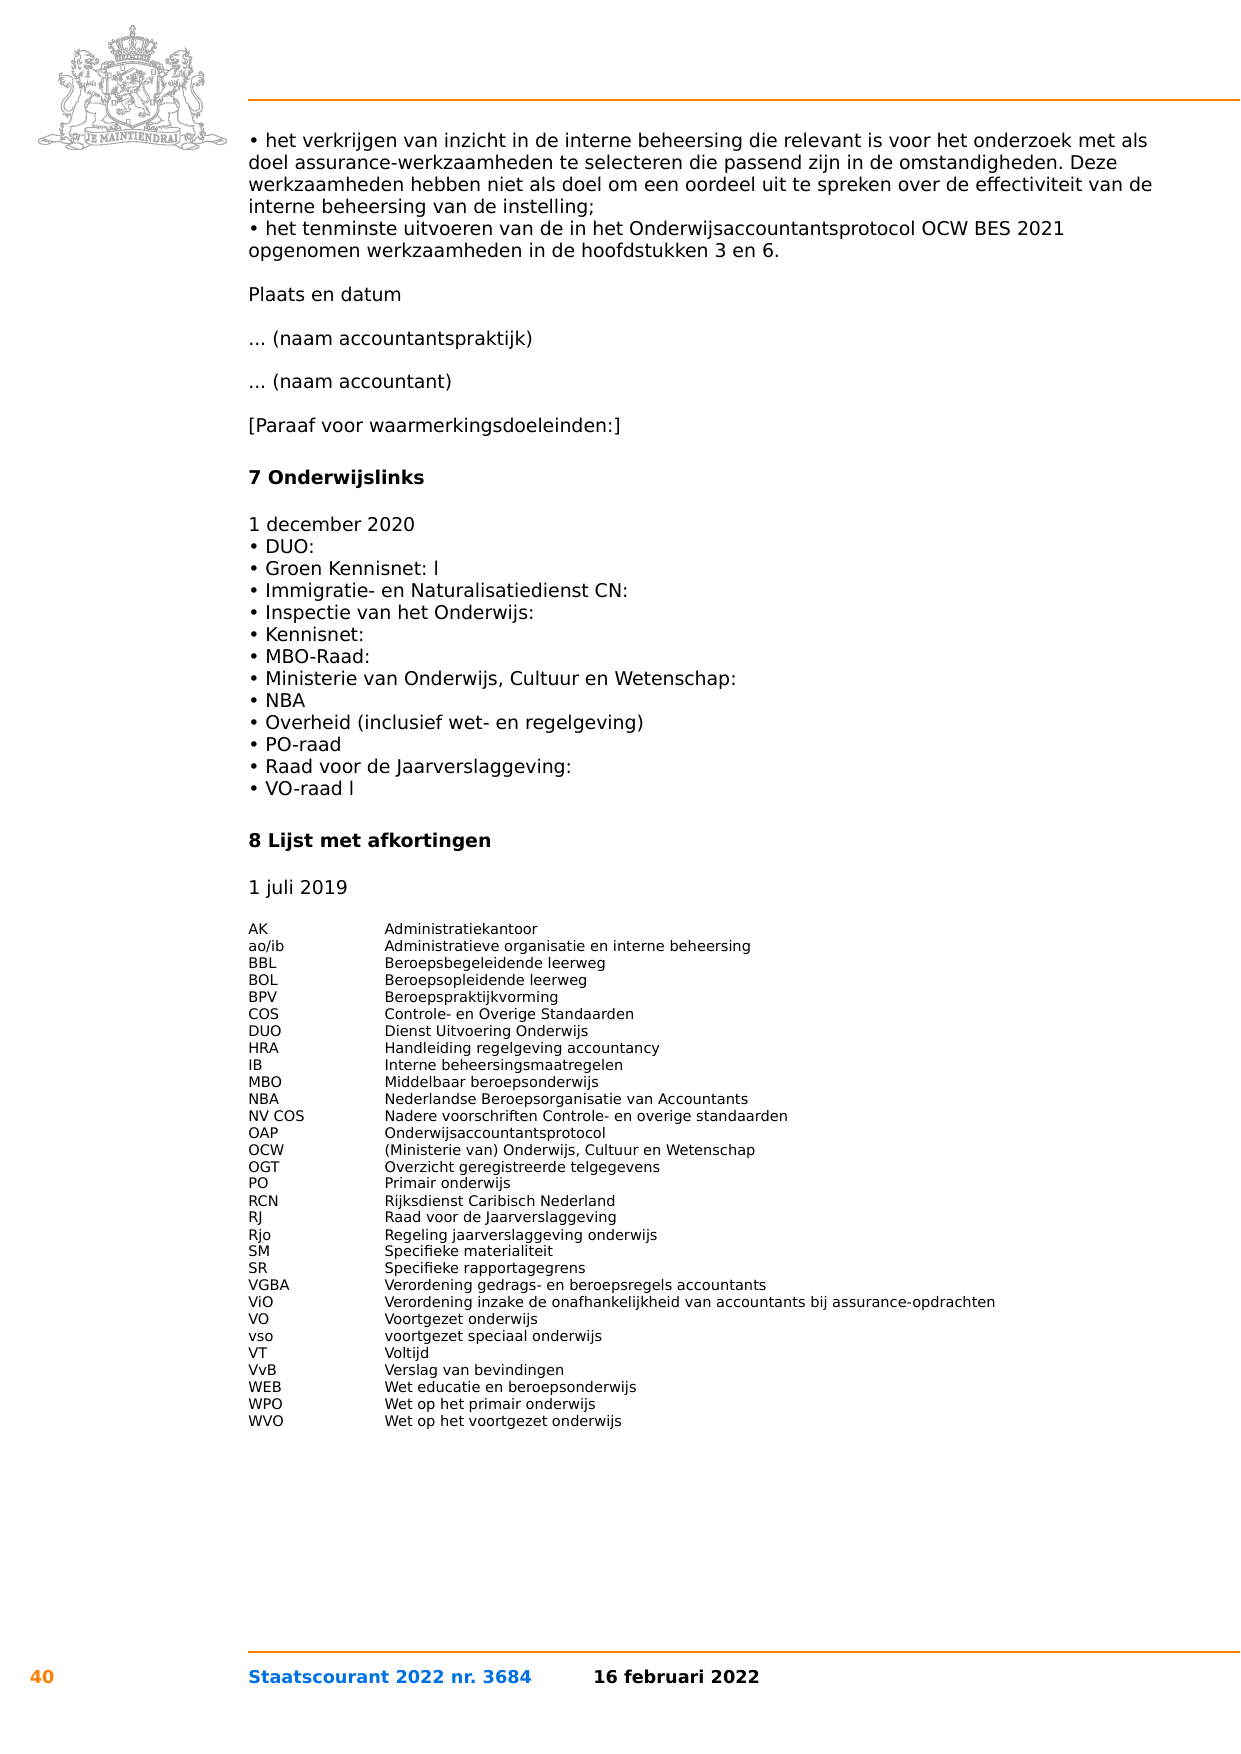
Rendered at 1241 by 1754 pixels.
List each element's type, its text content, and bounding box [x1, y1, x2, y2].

table_cell ao/ib [248, 938, 378, 955]
table_cell WVO [248, 1413, 378, 1430]
text Plaats en datum [248, 284, 1163, 306]
text • VO-raad l [248, 778, 1163, 800]
subtitle 8 Lijst met afkortingen [248, 830, 1163, 852]
table_cell VT [248, 1345, 378, 1362]
table_cell vso [248, 1328, 378, 1345]
table_cell Verslag van bevindingen [378, 1362, 1163, 1379]
table_cell Overzicht geregistreerde telgegevens [378, 1159, 1163, 1175]
table_cell WPO [248, 1396, 378, 1413]
text • Ministerie van Onderwijs, Cultuur en Wetenschap: [248, 668, 1163, 690]
table_header Administratiekantoor [378, 921, 1163, 938]
table_cell MBO [248, 1074, 378, 1091]
text ... (naam accountant) [248, 371, 1163, 393]
table_cell Verordening inzake de onafhankelijkheid van accountants bij assurance-opdrachten [378, 1294, 1163, 1311]
table_cell VO [248, 1311, 378, 1328]
table_cell HRA [248, 1040, 378, 1057]
text • PO-raad [248, 734, 1163, 756]
table_cell COS [248, 1006, 378, 1023]
table_cell ViO [248, 1294, 378, 1311]
table_cell Middelbaar beroepsonderwijs [378, 1074, 1163, 1091]
table_cell Specifieke materialiteit [378, 1243, 1163, 1260]
picture [38, 25, 227, 150]
table_cell Nederlandse Beroepsorganisatie van Accountants [378, 1091, 1163, 1107]
table_cell VGBA [248, 1277, 378, 1294]
text 1 december 2020 [248, 514, 1163, 536]
table_cell Raad voor de Jaarverslaggeving [378, 1209, 1163, 1226]
table_cell BOL [248, 972, 378, 989]
text • Raad voor de Jaarverslaggeving: [248, 756, 1163, 778]
text • MBO-Raad: [248, 646, 1163, 668]
table_cell Voltijd [378, 1345, 1163, 1362]
text • DUO: [248, 536, 1163, 558]
table_cell Verordening gedrags- en beroepsregels accountants [378, 1277, 1163, 1294]
table_cell Onderwijsaccountantsprotocol [378, 1125, 1163, 1141]
text • Groen Kennisnet: l [248, 558, 1163, 580]
table_cell Interne beheersingsmaatregelen [378, 1057, 1163, 1073]
table_cell Controle- en Overige Standaarden [378, 1006, 1163, 1023]
text • het verkrijgen van inzicht in de interne beheersing die relevant is voor het onderzoek met als doel assurance-werkzaamheden te selecteren die passend zijn in de omstandigheden. Deze werkzaamheden hebben niet als doel om een oordeel uit te spreken over de effectiviteit van de interne beheersing van de instelling; [248, 130, 1163, 218]
table_cell Rijksdienst Caribisch Nederland [378, 1193, 1163, 1209]
table_cell voortgezet speciaal onderwijs [378, 1328, 1163, 1345]
table_cell OAP [248, 1125, 378, 1141]
text • NBA [248, 690, 1163, 712]
table_cell WEB [248, 1379, 378, 1396]
table_cell Administratieve organisatie en interne beheersing [378, 938, 1163, 955]
table_cell RCN [248, 1193, 378, 1209]
table_cell Voortgezet onderwijs [378, 1311, 1163, 1328]
text 1 juli 2019 [248, 877, 1163, 899]
table_cell RJ [248, 1209, 378, 1226]
table_cell BBL [248, 955, 378, 972]
table_cell Specifieke rapportagegrens [378, 1260, 1163, 1277]
table_cell Nadere voorschriften Controle- en overige standaarden [378, 1108, 1163, 1124]
table_cell NBA [248, 1091, 378, 1107]
table_cell Dienst Uitvoering Onderwijs [378, 1023, 1163, 1039]
table_cell Rjo [248, 1226, 378, 1243]
text ... (naam accountantspraktijk) [248, 327, 1163, 349]
text • Overheid (inclusief wet- en regelgeving) [248, 712, 1163, 734]
table_cell Wet op het primair onderwijs [378, 1396, 1163, 1413]
text • het tenminste uitvoeren van de in het Onderwijsaccountantsprotocol OCW BES 2021 opgenomen werkzaamheden in de hoofdstukken 3 en 6. [248, 218, 1163, 262]
table_cell OGT [248, 1159, 378, 1175]
subtitle 7 Onderwijslinks [248, 467, 1163, 489]
table_cell VvB [248, 1362, 378, 1379]
table_cell SM [248, 1243, 378, 1260]
text • Kennisnet: [248, 624, 1163, 646]
table_cell Beroepspraktijkvorming [378, 989, 1163, 1006]
table_cell PO [248, 1175, 378, 1192]
table_cell NV COS [248, 1108, 378, 1124]
table_cell Handleiding regelgeving accountancy [378, 1040, 1163, 1057]
table_cell BPV [248, 989, 378, 1006]
table_cell Wet educatie en beroepsonderwijs [378, 1379, 1163, 1396]
table_cell Regeling jaarverslaggeving onderwijs [378, 1226, 1163, 1243]
table_cell SR [248, 1260, 378, 1277]
text [Paraaf voor waarmerkingsdoeleinden:] [248, 415, 1163, 437]
text • Inspectie van het Onderwijs: [248, 602, 1163, 624]
table_cell (Ministerie van) Onderwijs, Cultuur en Wetenschap [378, 1141, 1163, 1158]
table_cell Primair onderwijs [378, 1175, 1163, 1192]
table_cell Beroepsbegeleidende leerweg [378, 955, 1163, 972]
text • Immigratie- en Naturalisatiedienst CN: [248, 580, 1163, 602]
table_cell Wet op het voortgezet onderwijs [378, 1413, 1163, 1430]
table_cell IB [248, 1057, 378, 1073]
table_cell OCW [248, 1141, 378, 1158]
table_cell DUO [248, 1023, 378, 1039]
table_header AK [248, 921, 378, 938]
table_cell Beroepsopleidende leerweg [378, 972, 1163, 989]
